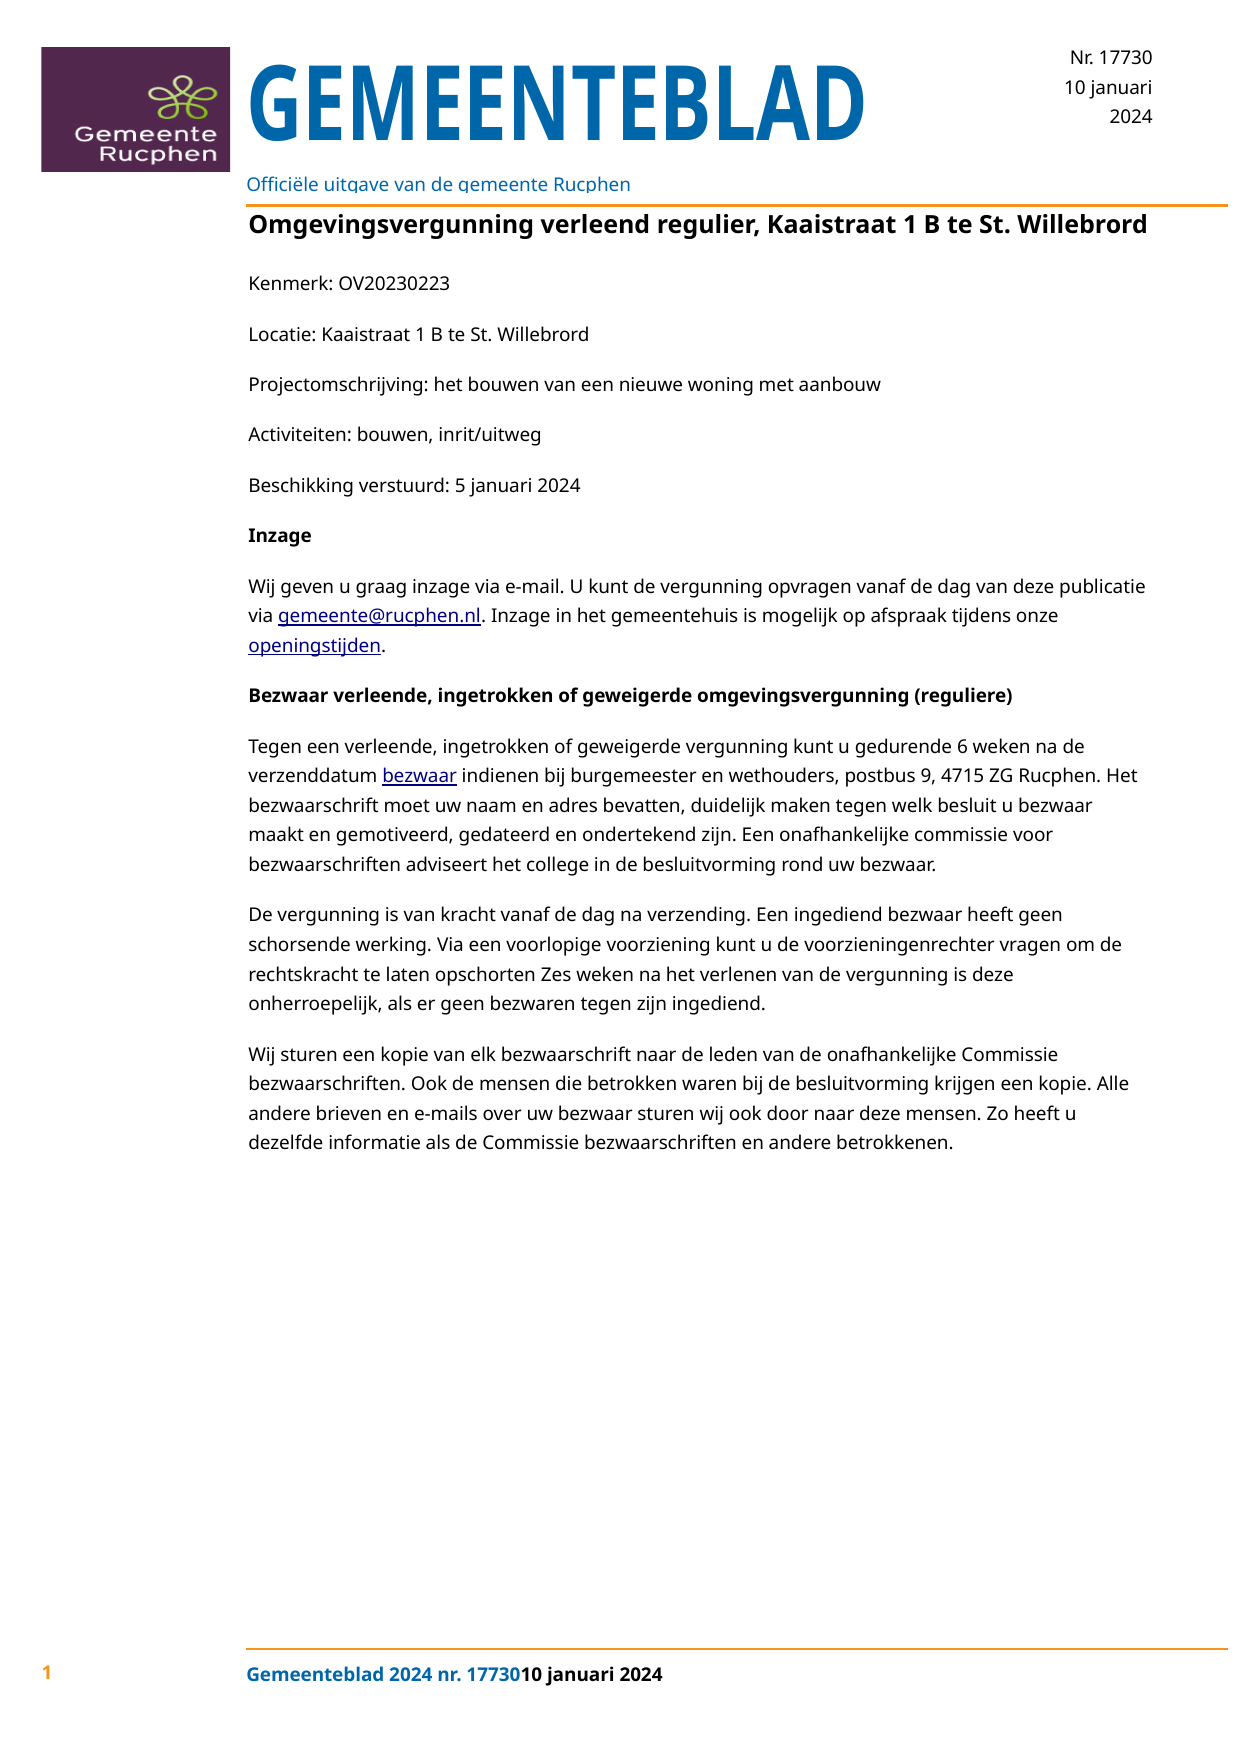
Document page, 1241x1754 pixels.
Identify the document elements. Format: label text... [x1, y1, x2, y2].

text Inzage [248, 522, 1152, 548]
text Wij sturen een kopie van elk bezwaarschrift naar de leden van de onafhankelijke Commissie bezwaarschriften. Ook de mensen die betrokken waren bij de besluitvorming krijgen een kopie. Alle andere brieven en e-mails over uw bezwaar sturen wij ook door naar deze mensen. Zo heeft u dezelfde informatie als de Commissie bezwaarschriften en andere betrokkenen. [248, 1041, 1152, 1155]
text Kenmerk: OV20230223 [248, 270, 1152, 296]
text Projectomschrijving: het bouwen van een nieuwe woning met aanbouw [248, 371, 1152, 397]
picture [41, 47, 231, 172]
text Activiteiten: bouwen, inrit/uitweg [248, 422, 1152, 447]
text De vergunning is van kracht vanaf de dag na verzending. Een ingediend bezwaar heeft geen schorsende werking. Via een voorlopige voorziening kunt u de voorzieningenrechter vragen om de rechtskracht te laten opschorten Zes weken na het verlenen van de vergunning is deze onherroepelijk, als er geen bezwaren tegen zijn ingediend. [248, 902, 1152, 1016]
text Wij geven u graag inzage via e-mail. U kunt de vergunning opvragen vanaf de dag van deze publicatie via gemeente@rucphen.nl. Inzage in het gemeentehuis is mogelijk op afspraak tijdens onze openingstijden. [248, 573, 1152, 658]
text Beschikking verstuurd: 5 januari 2024 [248, 472, 1152, 498]
text Tegen een verleende, ingetrokken of geweigerde vergunning kunt u gedurende 6 weken na de verzenddatum bezwaar indienen bij burgemeester en wethouders, postbus 9, 4715 ZG Rucphen. Het bezwaarschrift moet uw naam en adres bevatten, duidelijk maken tegen welk besluit u bezwaar maakt en gemotiveerd, gedateerd en ondertekend zijn. Een onafhankelijke commissie voor bezwaarschriften adviseert het college in de besluitvorming rond uw bezwaar. [248, 733, 1152, 877]
text Bezwaar verleende, ingetrokken of geweigerde omgevingsvergunning (reguliere) [248, 682, 1152, 708]
text Locatie: Kaaistraat 1 B te St. Willebrord [248, 321, 1152, 346]
text Omgevingsvergunning verleend regulier, Kaaistraat 1 B te St. Willebrord [248, 207, 1152, 241]
